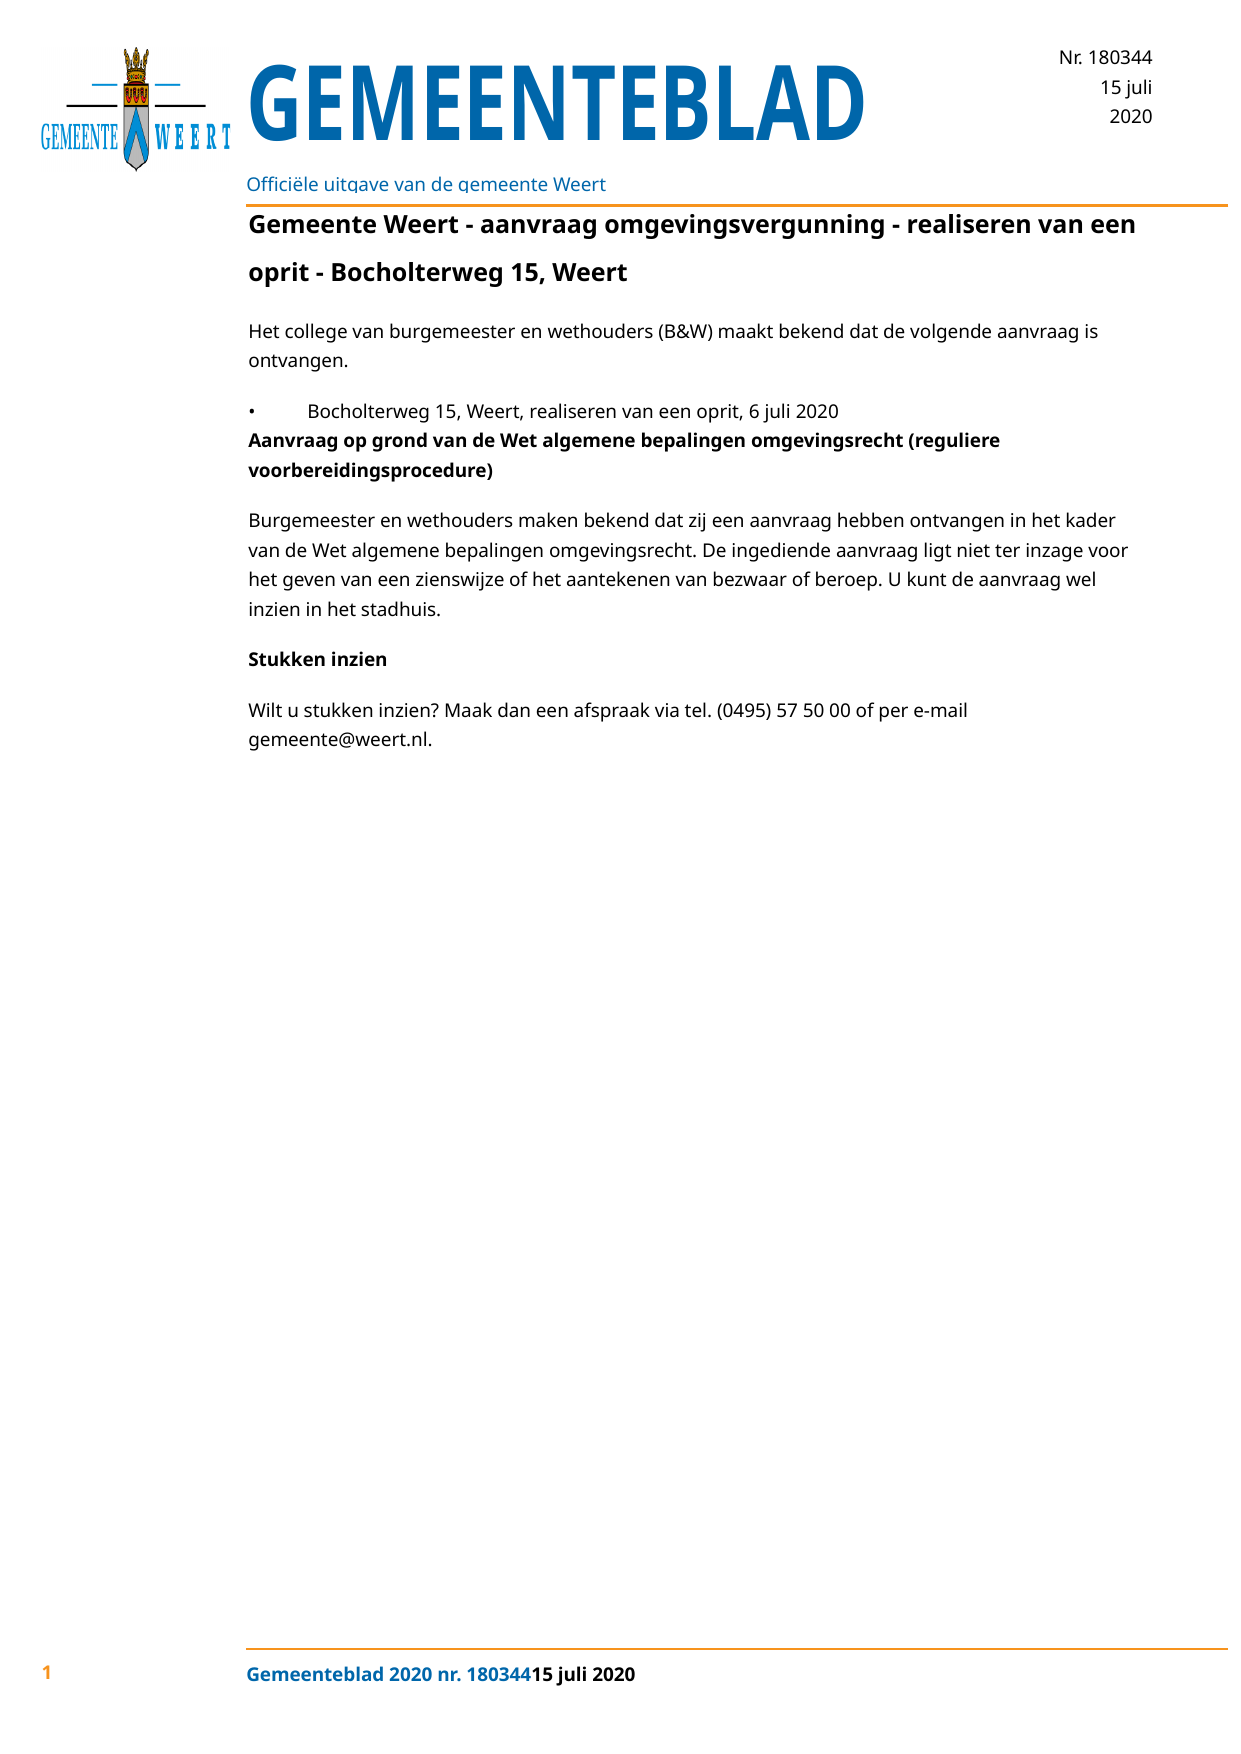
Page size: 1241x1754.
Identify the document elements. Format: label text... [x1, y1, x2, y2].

text Gemeente Weert - aanvraag omgevingsvergunning - realiseren van een oprit - Bocholterweg 15, Weert [248, 207, 1152, 288]
picture [41, 47, 231, 172]
list Bocholterweg 15, Weert, realiseren van een oprit, 6 juli 2020 [248, 398, 1152, 424]
text Het college van burgemeester en wethouders (B&W) maakt bekend dat de volgende aanvraag is ontvangen. [248, 318, 1152, 373]
text Stukken inzien [248, 647, 1152, 672]
text Aanvraag op grond van de Wet algemene bepalingen omgevingsrecht (reguliere voorbereidingsprocedure) [248, 427, 1152, 483]
text Wilt u stukken inzien? Maak dan een afspraak via tel. (0495) 57 50 00 of per e-mail gemeente@weert.nl. [248, 697, 1152, 752]
text Burgemeester en wethouders maken bekend dat zij een aanvraag hebben ontvangen in het kader van de Wet algemene bepalingen omgevingsrecht. De ingediende aanvraag ligt niet ter inzage voor het geven van een zienswijze of het aantekenen van bezwaar of beroep. U kunt de aanvraag wel inzien in het stadhuis. [248, 507, 1152, 622]
